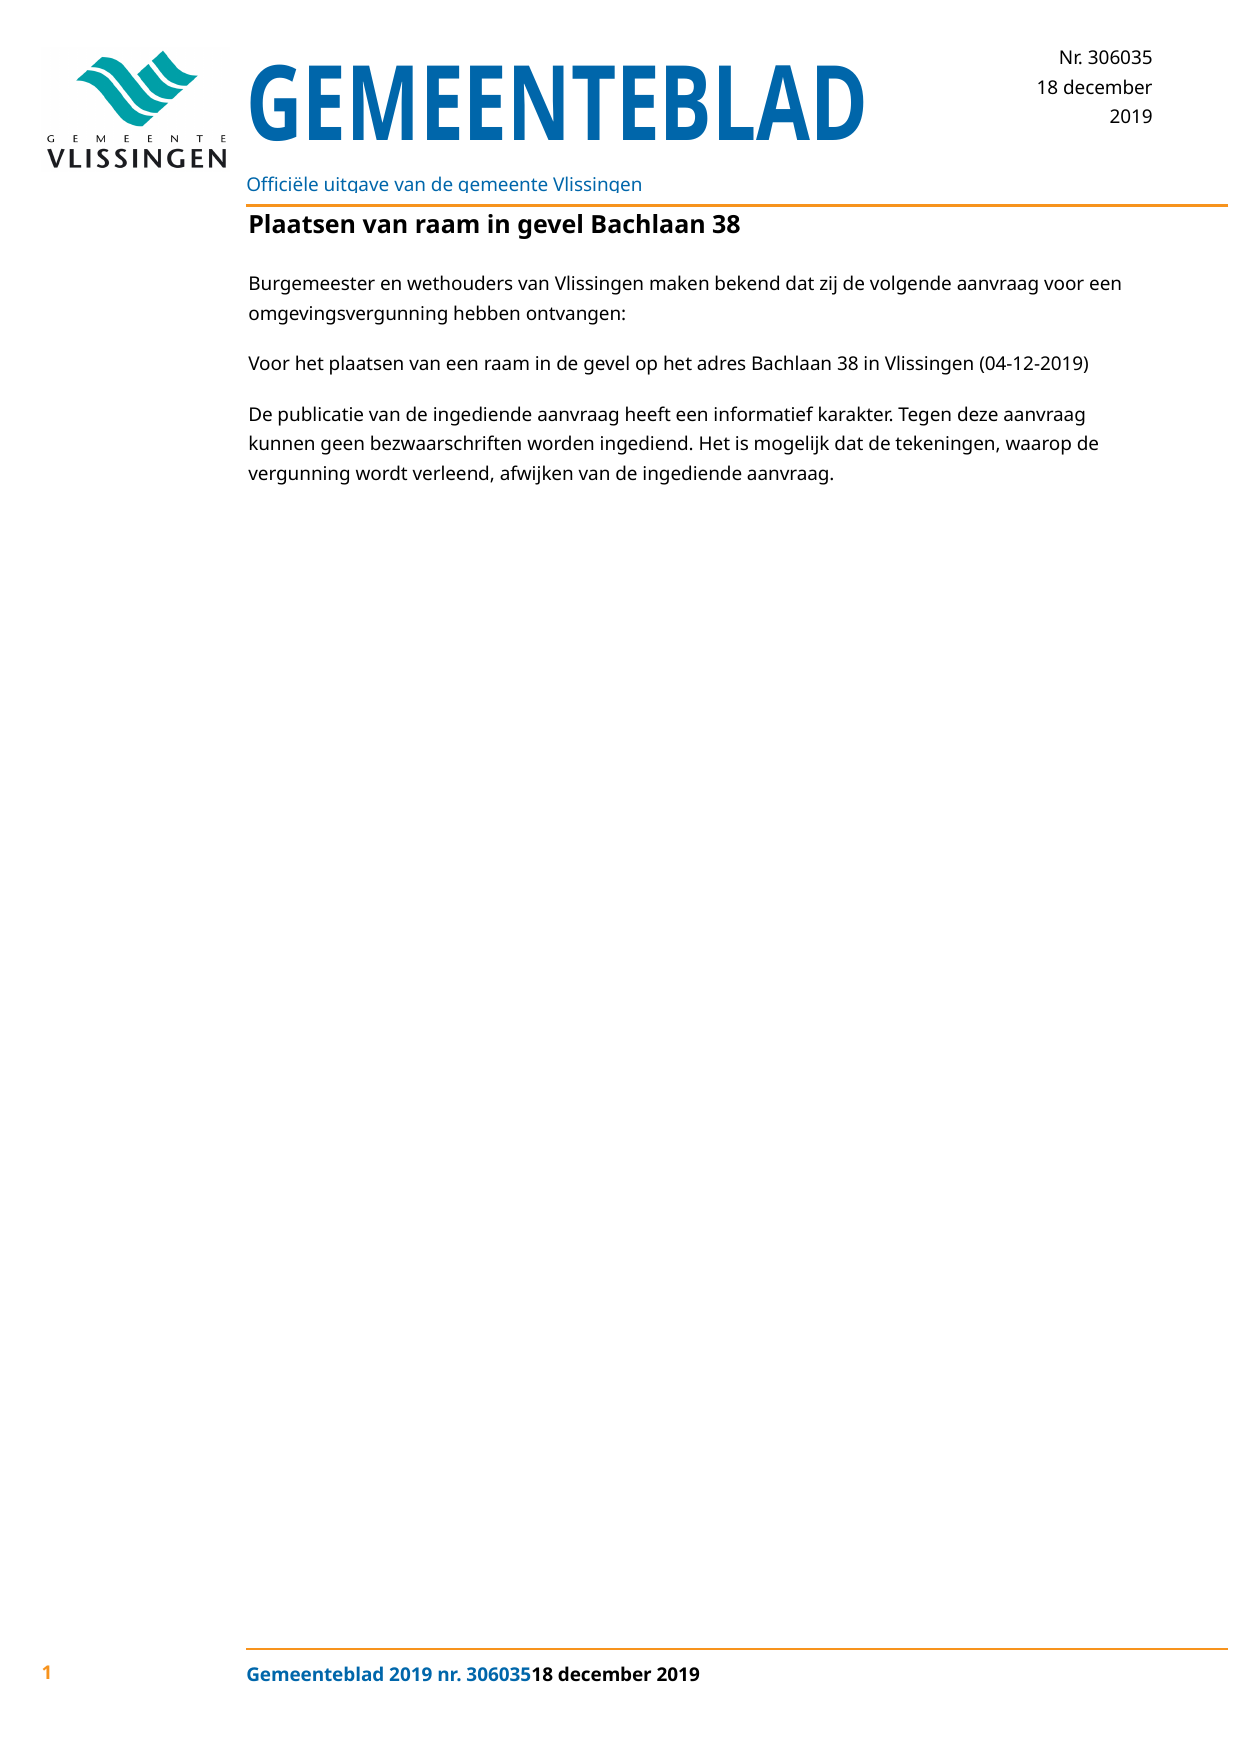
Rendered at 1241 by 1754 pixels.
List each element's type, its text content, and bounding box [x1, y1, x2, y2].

text Burgemeester en wethouders van Vlissingen maken bekend dat zij de volgende aanvraag voor een omgevingsvergunning hebben ontvangen: [248, 270, 1152, 326]
picture [41, 47, 231, 172]
text De publicatie van de ingediende aanvraag heeft een informatief karakter. Tegen deze aanvraag kunnen geen bezwaarschriften worden ingediend. Het is mogelijk dat de tekeningen, waarop de vergunning wordt verleend, afwijken van de ingediende aanvraag. [248, 401, 1152, 486]
text Voor het plaatsen van een raam in de gevel op het adres Bachlaan 38 in Vlissingen (04-12-2019) [248, 350, 1152, 376]
text Plaatsen van raam in gevel Bachlaan 38 [248, 207, 1152, 241]
